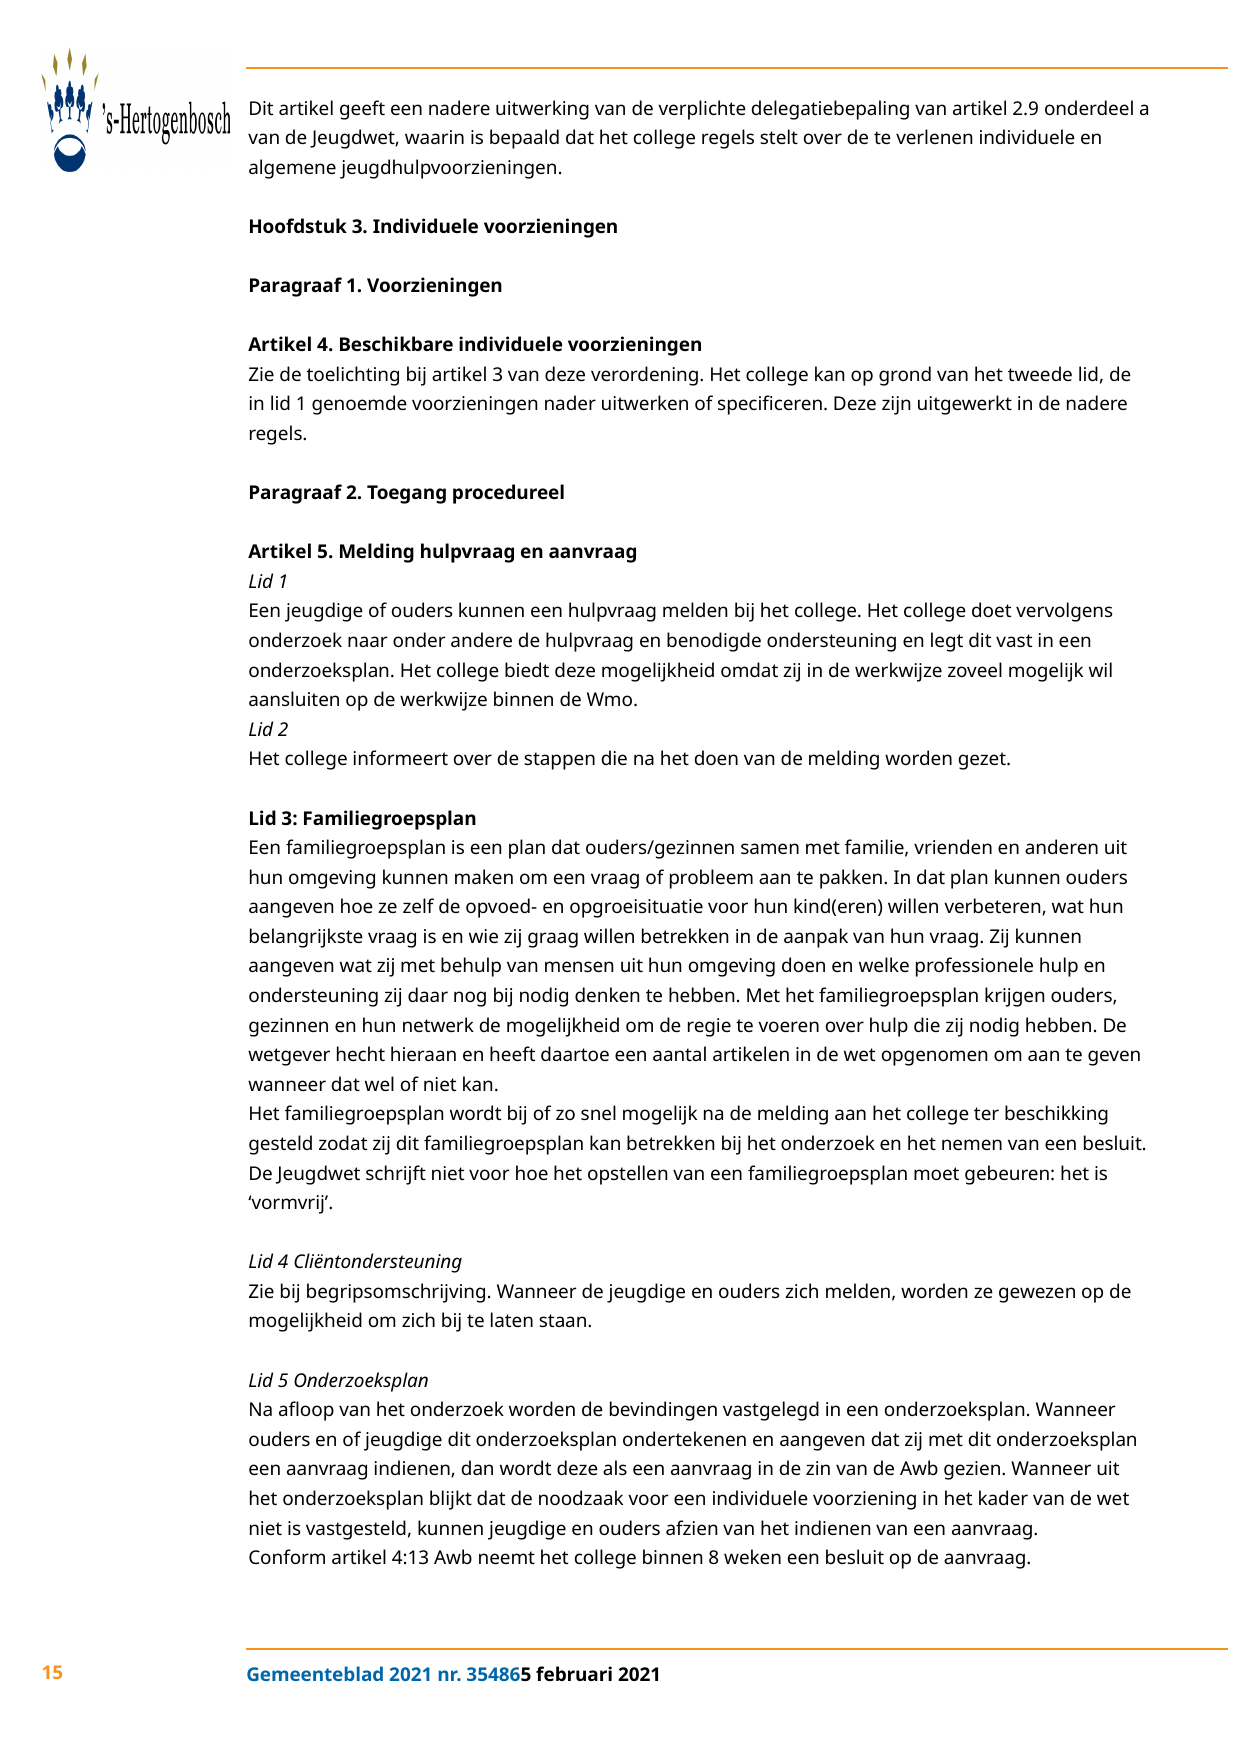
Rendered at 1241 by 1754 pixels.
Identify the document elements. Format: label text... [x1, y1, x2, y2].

text Zie bij begripsomschrijving. Wanneer de jeugdige en ouders zich melden, worden ze gewezen op de mogelijkheid om zich bij te laten staan. [248, 1278, 1152, 1333]
text Het college informeert over de stappen die na het doen van de melding worden gezet. [248, 746, 1152, 771]
text Conform artikel 4:13 Awb neemt het college binnen 8 weken een besluit op de aanvraag. [248, 1544, 1152, 1570]
text Lid 5 Onderzoeksplan [248, 1367, 1152, 1393]
picture [41, 47, 231, 172]
text Na afloop van het onderzoek worden de bevindingen vastgelegd in een onderzoeksplan. Wanneer ouders en of jeugdige dit onderzoeksplan ondertekenen en aangeven dat zij met dit onderzoeksplan een aanvraag indienen, dan wordt deze als een aanvraag in de zin van de Awb gezien. Wanneer uit het onderzoeksplan blijkt dat de noodzaak voor een individuele voorziening in het kader van de wet niet is vastgesteld, kunnen jeugdige en ouders afzien van het indienen van een aanvraag. [248, 1396, 1152, 1541]
text Het familiegroepsplan wordt bij of zo snel mogelijk na de melding aan het college ter beschikking gesteld zodat zij dit familiegroepsplan kan betrekken bij het onderzoek en het nemen van een besluit. [248, 1101, 1152, 1156]
text De Jeugdwet schrijft niet voor hoe het opstellen van een familiegroepsplan moet gebeuren: het is ‘vormvrij’. [248, 1160, 1152, 1215]
text Een jeugdige of ouders kunnen een hulpvraag melden bij het college. Het college doet vervolgens onderzoek naar onder andere de hulpvraag en benodigde ondersteuning en legt dit vast in een onderzoeksplan. Het college biedt deze mogelijkheid omdat zij in de werkwijze zoveel mogelijk wil aansluiten op de werkwijze binnen de Wmo. [248, 598, 1152, 712]
text Artikel 5. Melding hulpvraag en aanvraag [248, 538, 1152, 564]
text Lid 4 Cliëntondersteuning [248, 1248, 1152, 1274]
text Paragraaf 1. Voorzieningen [248, 272, 1152, 298]
text Hoofdstuk 3. Individuele voorzieningen [248, 213, 1152, 239]
text Artikel 4. Beschikbare individuele voorzieningen [248, 331, 1152, 357]
text Een familiegroepsplan is een plan dat ouders/gezinnen samen met familie, vrienden en anderen uit hun omgeving kunnen maken om een vraag of probleem aan te pakken. In dat plan kunnen ouders aangeven hoe ze zelf de opvoed- en opgroeisituatie voor hun kind(eren) willen verbeteren, wat hun belangrijkste vraag is en wie zij graag willen betrekken in de aanpak van hun vraag. Zij kunnen aangeven wat zij met behulp van mensen uit hun omgeving doen en welke professionele hulp en ondersteuning zij daar nog bij nodig denken te hebben. Met het familiegroepsplan krijgen ouders, gezinnen en hun netwerk de mogelijkheid om de regie te voeren over hulp die zij nodig hebben. De wetgever hecht hieraan en heeft daartoe een aantal artikelen in de wet opgenomen om aan te geven wanneer dat wel of niet kan. [248, 834, 1152, 1097]
text Lid 3: Familiegroepsplan [248, 805, 1152, 831]
text Zie de toelichting bij artikel 3 van deze verordening. Het college kan op grond van het tweede lid, de in lid 1 genoemde voorzieningen nader uitwerken of specificeren. Deze zijn uitgewerkt in de nadere regels. [248, 361, 1152, 446]
text Paragraaf 2. Toegang procedureel [248, 479, 1152, 505]
text Dit artikel geeft een nadere uitwerking van de verplichte delegatiebepaling van artikel 2.9 onderdeel a van de Jeugdwet, waarin is bepaald dat het college regels stelt over de te verlenen individuele en algemene jeugdhulpvoorzieningen. [248, 95, 1152, 180]
text Lid 2 [248, 716, 1152, 742]
text Lid 1 [248, 568, 1152, 594]
